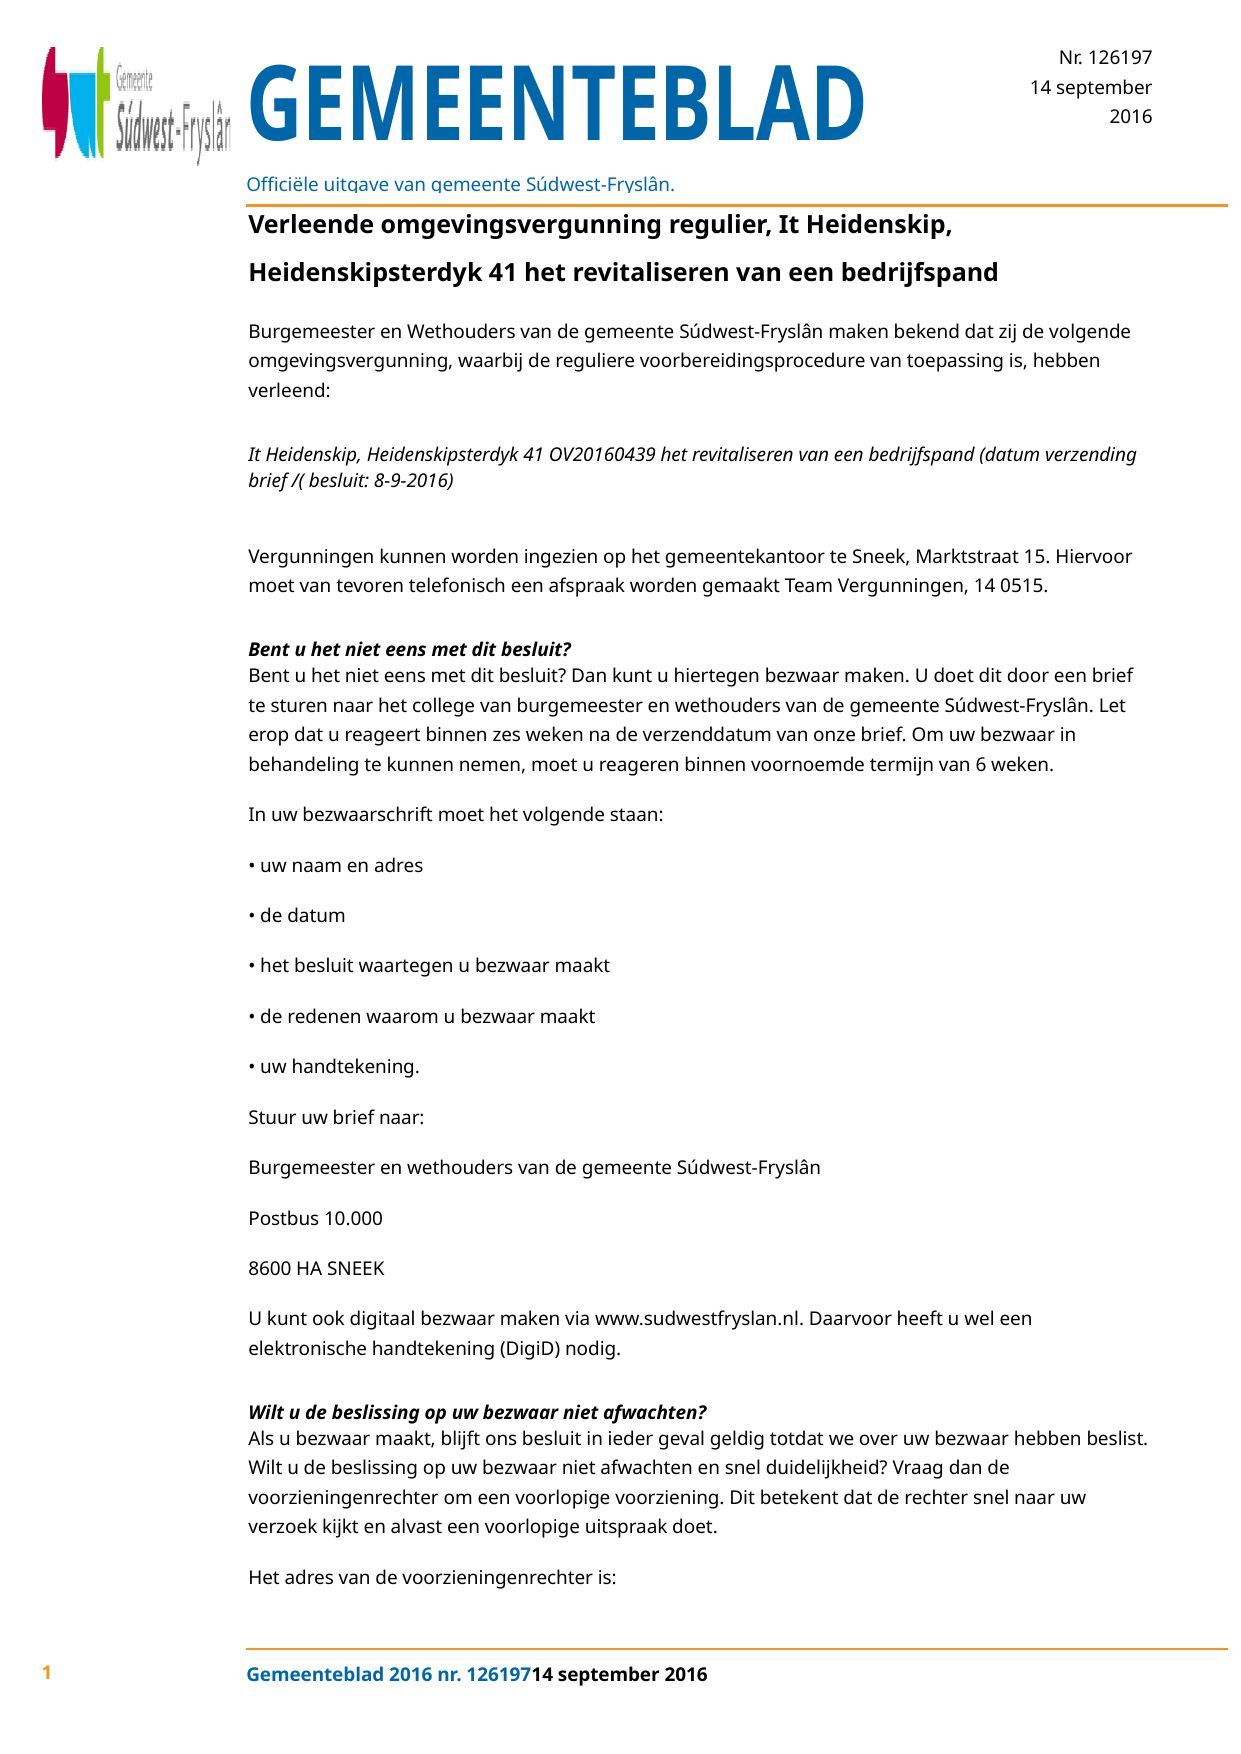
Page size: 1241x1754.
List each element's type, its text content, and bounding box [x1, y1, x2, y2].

text Bent u het niet eens met dit besluit? [248, 636, 1152, 662]
text U kunt ook digitaal bezwaar maken via www.sudwestfryslan.nl. Daarvoor heeft u wel een elektronische handtekening (DigiD) nodig. [248, 1306, 1152, 1361]
text Bent u het niet eens met dit besluit? Dan kunt u hiertegen bezwaar maken. U doet dit door een brief te sturen naar het college van burgemeester en wethouders van de gemeente Súdwest-Fryslân. Let erop dat u reageert binnen zes weken na de verzenddatum van onze brief. Om uw bezwaar in behandeling te kunnen nemen, moet u reageren binnen voornoemde termijn van 6 weken. [248, 662, 1152, 777]
text In uw bezwaarschrift moet het volgende staan: [248, 801, 1152, 827]
text Verleende omgevingsvergunning regulier, It Heidenskip, Heidenskipsterdyk 41 het revitaliseren van een bedrijfspand [248, 207, 1152, 288]
picture [41, 47, 231, 172]
text • uw handtekening. [248, 1053, 1152, 1079]
text Postbus 10.000 [248, 1205, 1152, 1230]
text Als u bezwaar maakt, blijft ons besluit in ieder geval geldig totdat we over uw bezwaar hebben beslist. Wilt u de beslissing op uw bezwaar niet afwachten en snel duidelijkheid? Vraag dan de voorzieningenrechter om een voorlopige voorziening. Dit betekent dat de rechter snel naar uw verzoek kijkt en alvast een voorlopige uitspraak doet. [248, 1425, 1152, 1539]
text • uw naam en adres [248, 852, 1152, 877]
text 8600 HA SNEEK [248, 1255, 1152, 1281]
text • het besluit waartegen u bezwaar maakt [248, 953, 1152, 978]
text Wilt u de beslissing op uw bezwaar niet afwachten? [248, 1399, 1152, 1425]
text Vergunningen kunnen worden ingezien op het gemeentekantoor te Sneek, Marktstraat 15. Hiervoor moet van tevoren telefonisch een afspraak worden gemaakt Team Vergunningen, 14 0515. [248, 543, 1152, 598]
text • de datum [248, 902, 1152, 928]
text Het adres van de voorzieningenrechter is: [248, 1564, 1152, 1590]
text • de redenen waarom u bezwaar maakt [248, 1003, 1152, 1029]
text Burgemeester en Wethouders van de gemeente Súdwest-Fryslân maken bekend dat zij de volgende omgevingsvergunning, waarbij de reguliere voorbereidingsprocedure van toepassing is, hebben verleend: [248, 318, 1152, 403]
text It Heidenskip, Heidenskipsterdyk 41 OV20160439 het revitaliseren van een bedrijfspand (datum verzending brief /( besluit: 8-9-2016) [248, 441, 1152, 492]
text Burgemeester en wethouders van de gemeente Súdwest-Fryslân [248, 1154, 1152, 1180]
text Stuur uw brief naar: [248, 1104, 1152, 1129]
